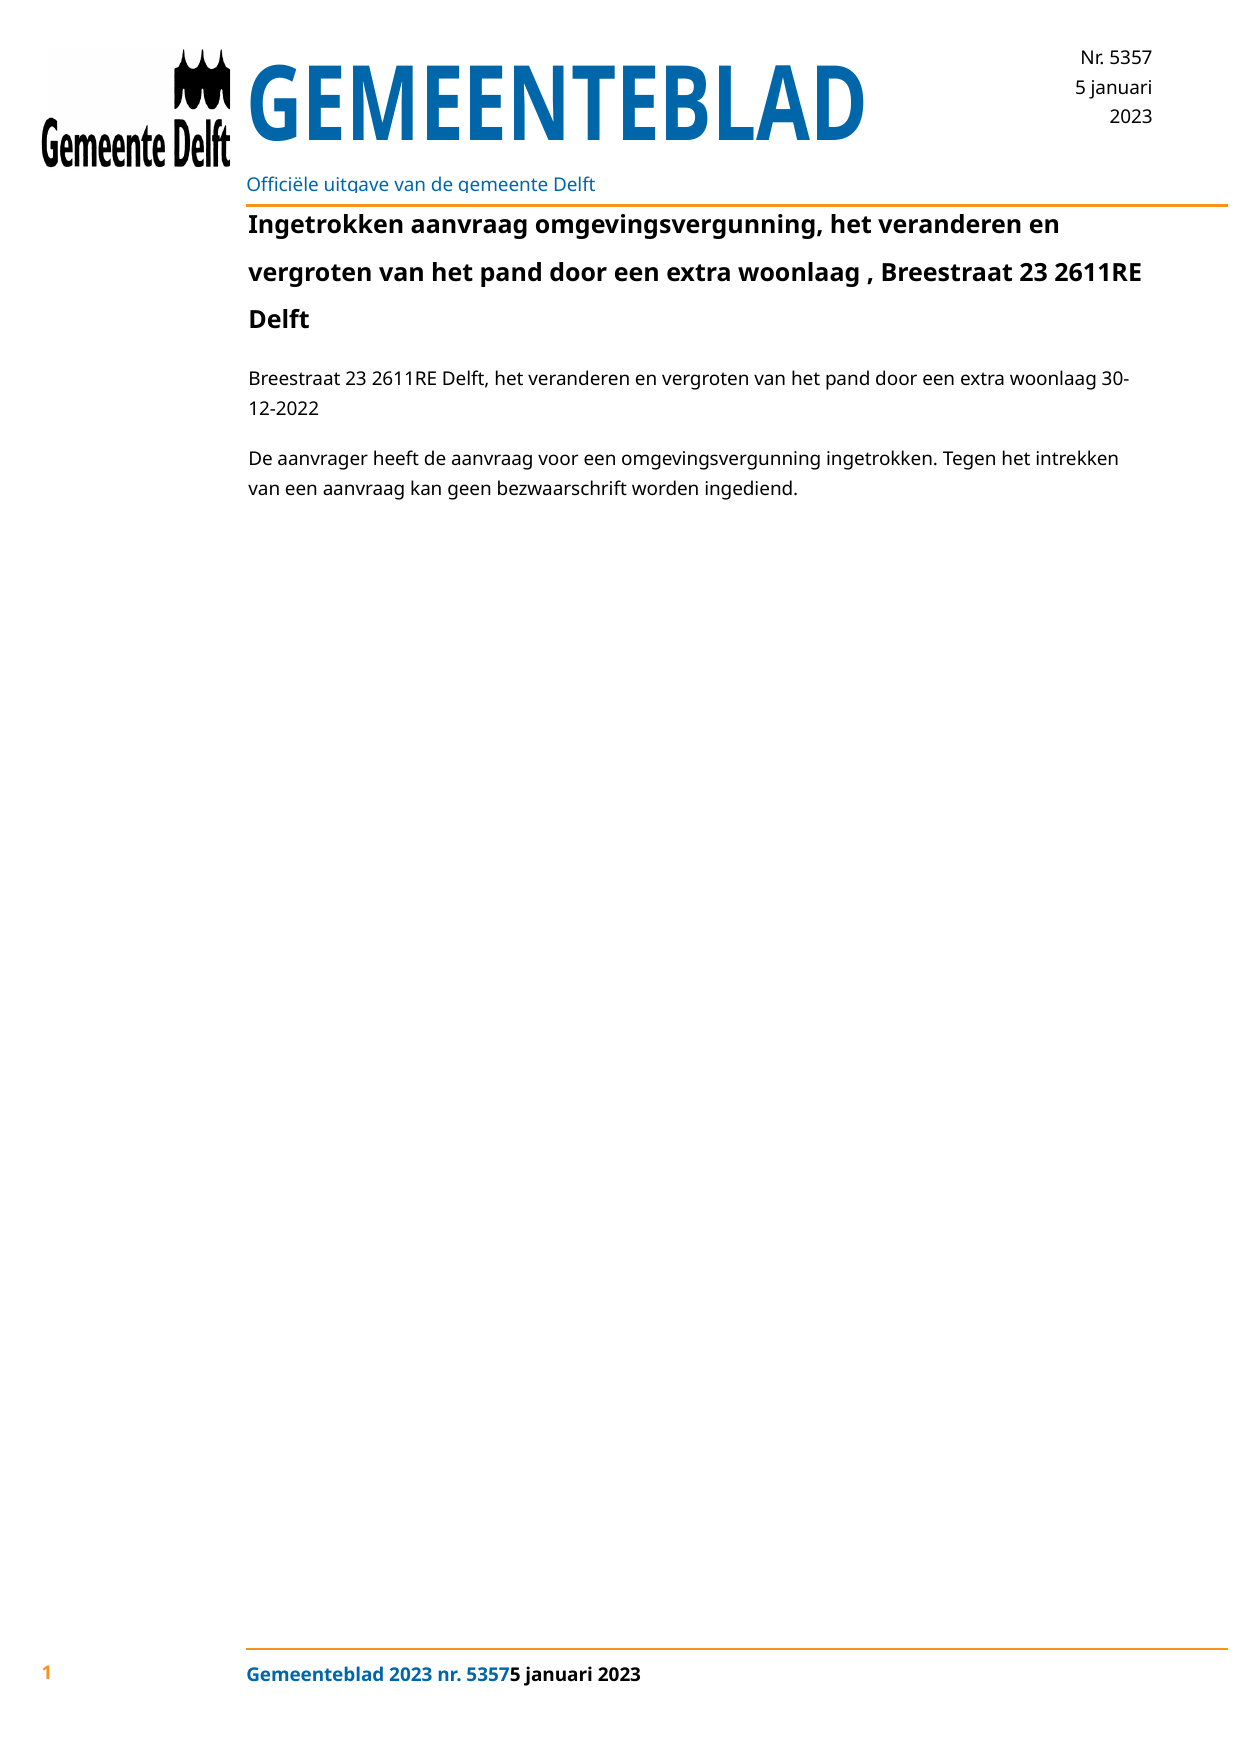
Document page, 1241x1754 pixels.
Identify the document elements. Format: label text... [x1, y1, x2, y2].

text De aanvrager heeft de aanvraag voor een omgevingsvergunning ingetrokken. Tegen het intrekken van een aanvraag kan geen bezwaarschrift worden ingediend. [248, 446, 1152, 501]
picture [41, 47, 231, 172]
text Breestraat 23 2611RE Delft, het veranderen en vergroten van het pand door een extra woonlaag 30-12-2022 [248, 366, 1152, 421]
text Ingetrokken aanvraag omgevingsvergunning, het veranderen en vergroten van het pand door een extra woonlaag , Breestraat 23 2611RE Delft [248, 207, 1152, 336]
